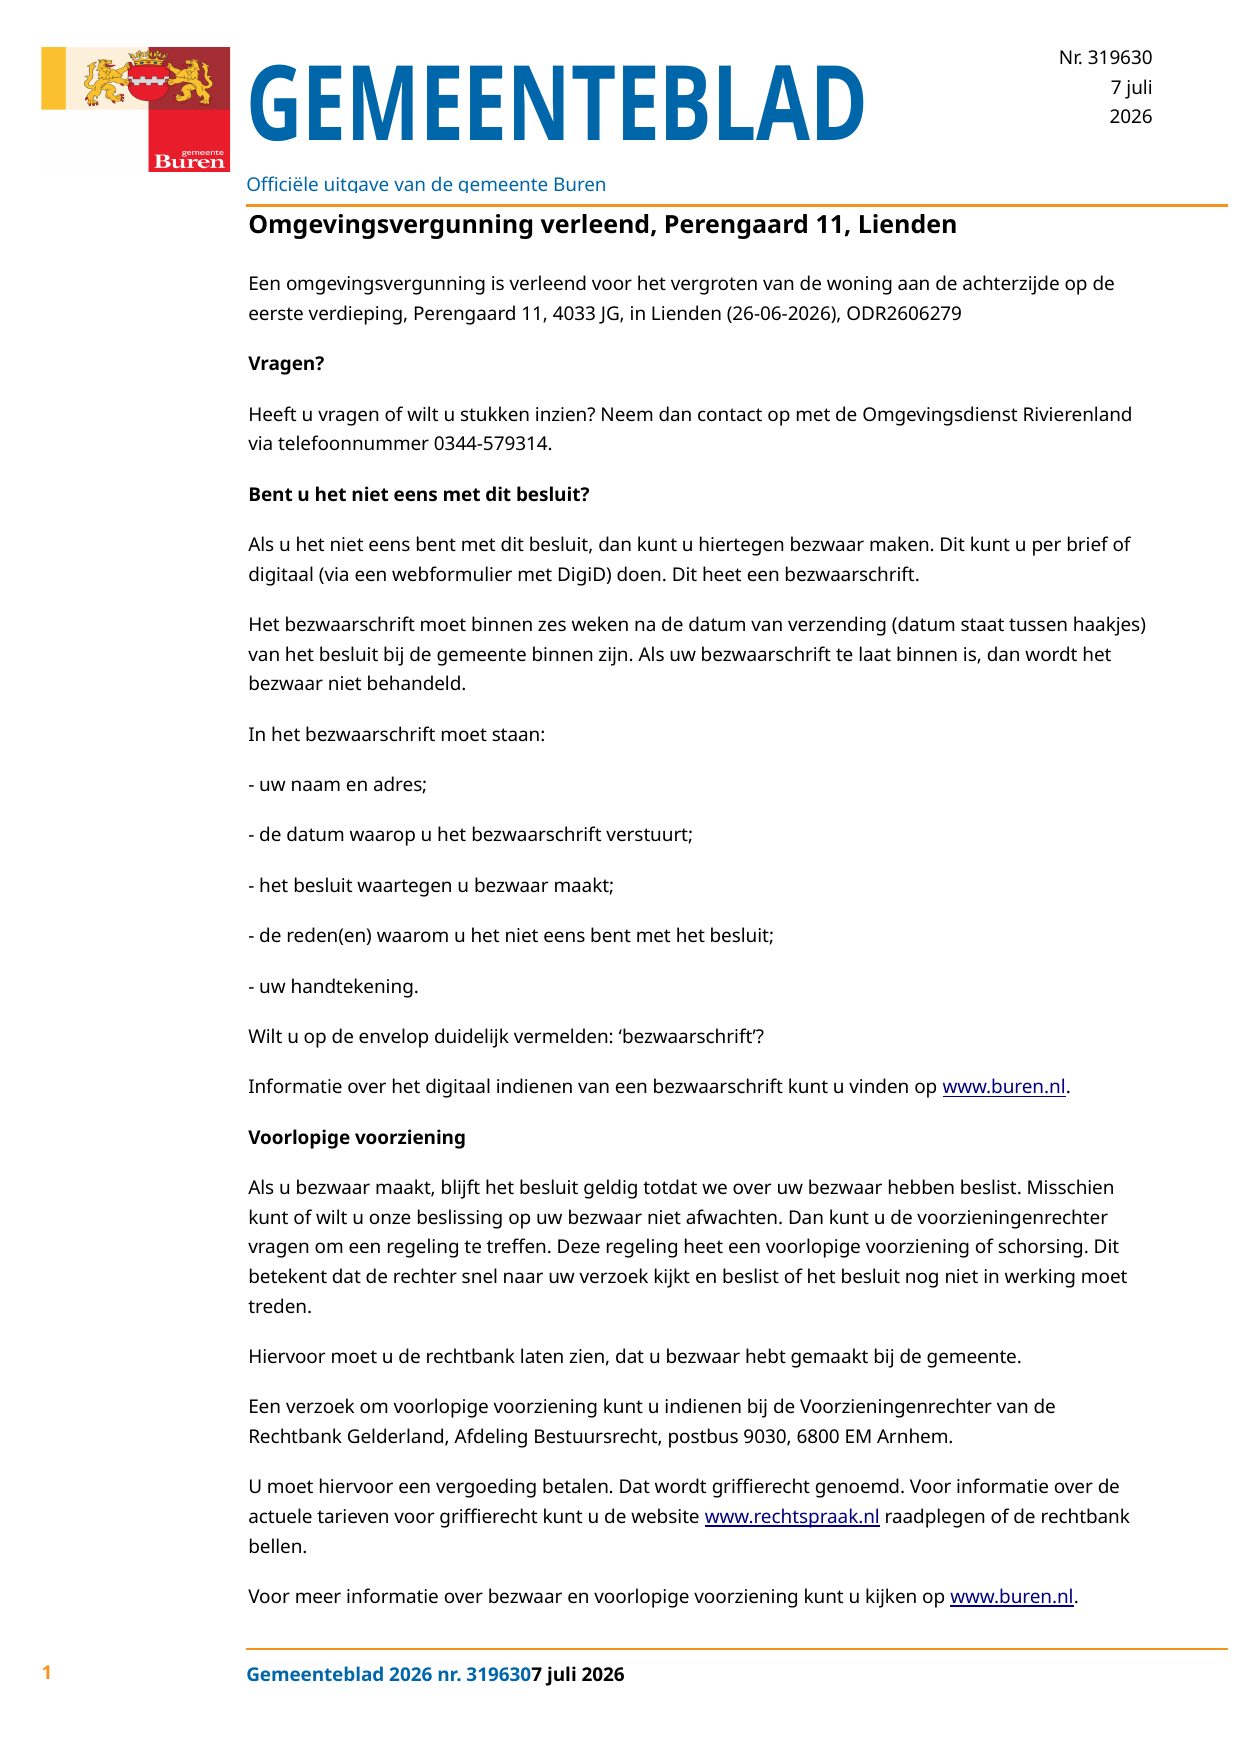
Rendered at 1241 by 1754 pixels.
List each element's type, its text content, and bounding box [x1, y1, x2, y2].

text Omgevingsvergunning verleend, Perengaard 11, Lienden [248, 207, 1152, 241]
text Informatie over het digitaal indienen van een bezwaarschrift kunt u vinden op www.buren.nl. [248, 1074, 1152, 1099]
text U moet hiervoor een vergoeding betalen. Dat wordt griffierecht genoemd. Voor informatie over de actuele tarieven voor griffierecht kunt u de website www.rechtspraak.nl raadplegen of de rechtbank bellen. [248, 1474, 1152, 1558]
text - de datum waarop u het bezwaarschrift verstuurt; [248, 822, 1152, 847]
text - uw handtekening. [248, 973, 1152, 998]
text Hiervoor moet u de rechtbank laten zien, dat u bezwaar hebt gemaakt bij de gemeente. [248, 1343, 1152, 1369]
text - het besluit waartegen u bezwaar maakt; [248, 872, 1152, 898]
text Een verzoek om voorlopige voorziening kunt u indienen bij de Voorzieningenrechter van de Rechtbank Gelderland, Afdeling Bestuursrecht, postbus 9030, 6800 EM Arnhem. [248, 1394, 1152, 1449]
text Een omgevingsvergunning is verleend voor het vergroten van de woning aan de achterzijde op de eerste verdieping, Perengaard 11, 4033 JG, in Lienden (26-06-2026), ODR2606279 [248, 270, 1152, 326]
text Als u bezwaar maakt, blijft het besluit geldig totdat we over uw bezwaar hebben beslist. Misschien kunt of wilt u onze beslissing op uw bezwaar niet afwachten. Dan kunt u de voorzieningenrechter vragen om een regeling te treffen. Deze regeling heet een voorlopige voorziening of schorsing. Dit betekent dat de rechter snel naar uw verzoek kijkt en beslist of het besluit nog niet in werking moet treden. [248, 1174, 1152, 1318]
text In het bezwaarschrift moet staan: [248, 721, 1152, 746]
text - uw naam en adres; [248, 771, 1152, 797]
text Bent u het niet eens met dit besluit? [248, 481, 1152, 506]
text Vragen? [248, 350, 1152, 376]
text Als u het niet eens bent met dit besluit, dan kunt u hiertegen bezwaar maken. Dit kunt u per brief of digitaal (via een webformulier met DigiD) doen. Dit heet een bezwaarschrift. [248, 531, 1152, 586]
text Heeft u vragen of wilt u stukken inzien? Neem dan contact op met de Omgevingsdienst Rivierenland via telefoonnummer 0344-579314. [248, 401, 1152, 456]
picture [41, 47, 231, 172]
text - de reden(en) waarom u het niet eens bent met het besluit; [248, 922, 1152, 948]
text Voorlopige voorziening [248, 1124, 1152, 1150]
text Wilt u op de envelop duidelijk vermelden: ‘bezwaarschrift’? [248, 1023, 1152, 1049]
text Het bezwaarschrift moet binnen zes weken na de datum van verzending (datum staat tussen haakjes) van het besluit bij de gemeente binnen zijn. Als uw bezwaarschrift te laat binnen is, dan wordt het bezwaar niet behandeld. [248, 611, 1152, 696]
text Voor meer informatie over bezwaar en voorlopige voorziening kunt u kijken op www.buren.nl. [248, 1583, 1152, 1609]
